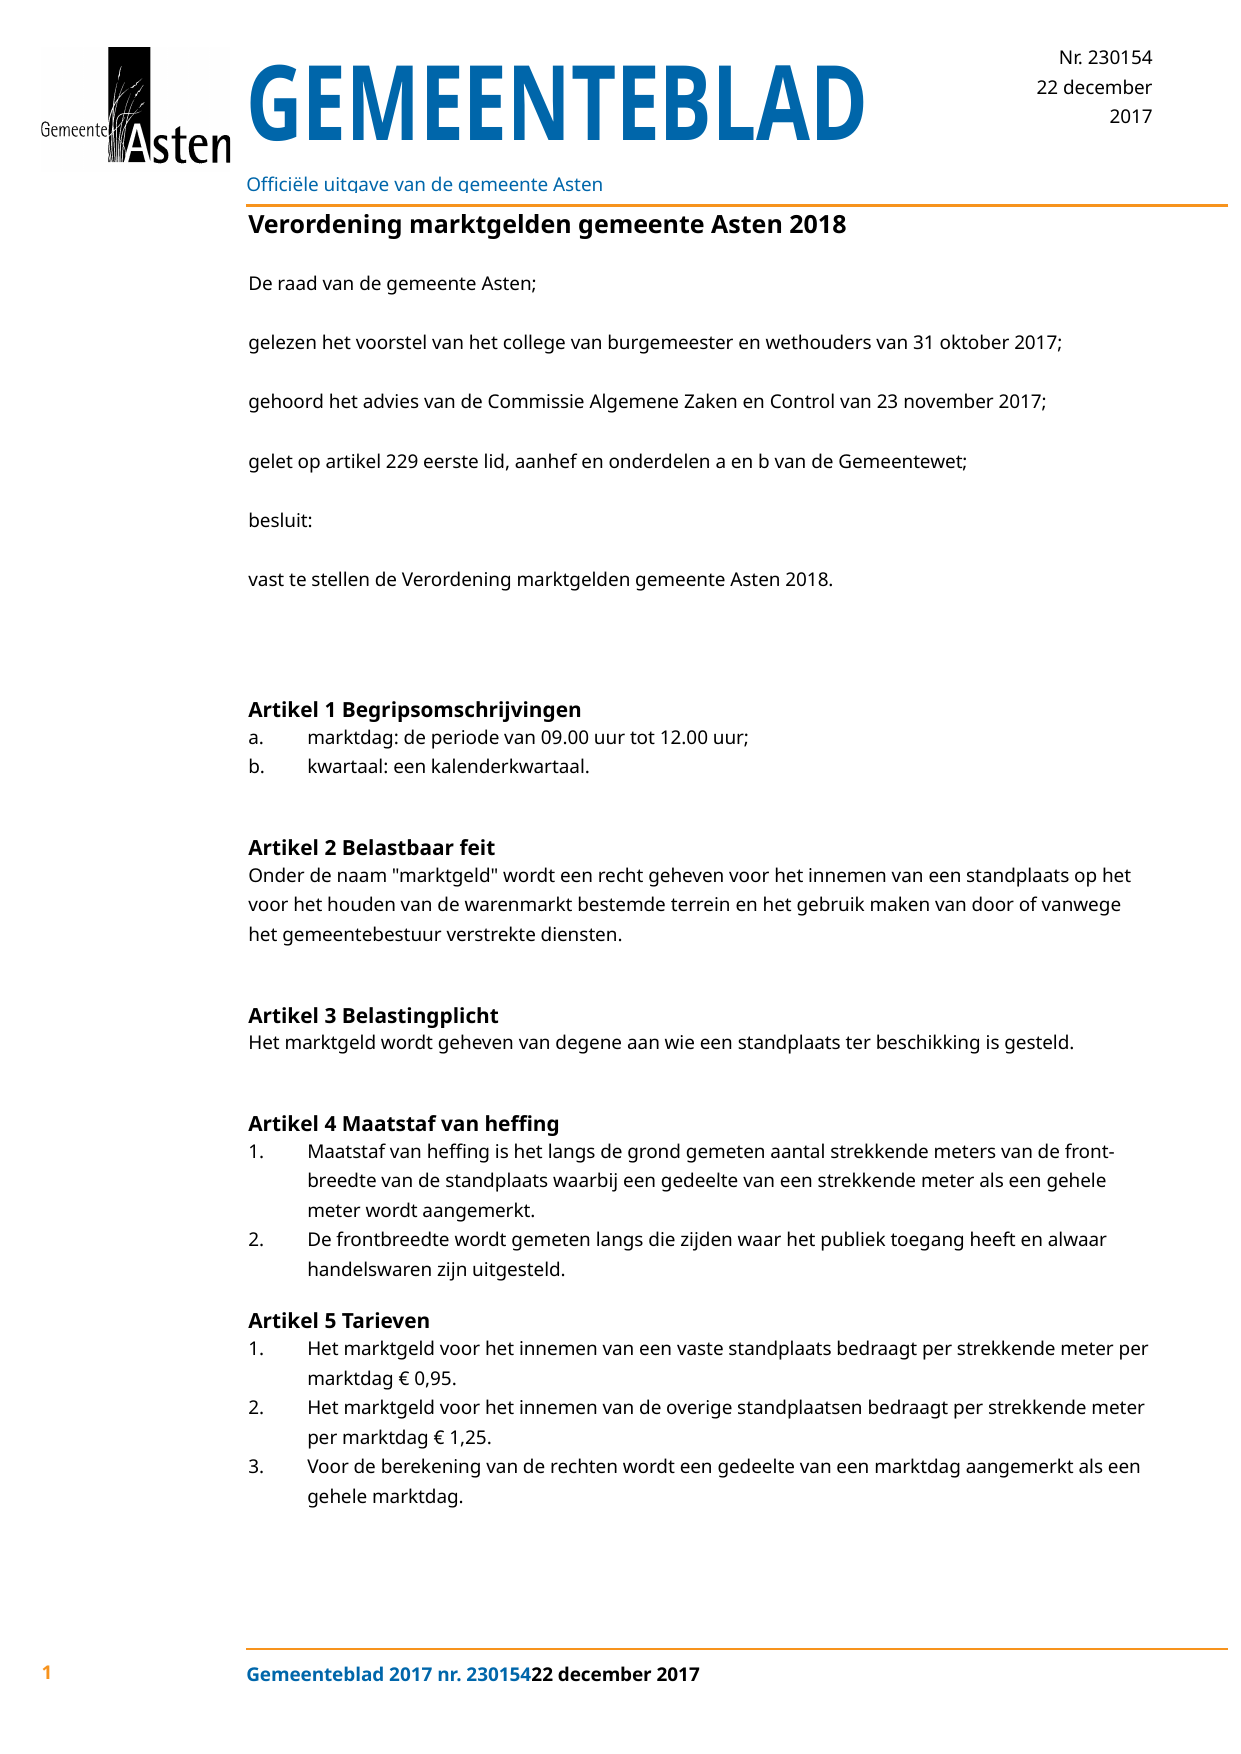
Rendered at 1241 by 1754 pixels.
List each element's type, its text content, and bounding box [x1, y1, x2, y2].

text Artikel 2 Belastbaar feit [248, 833, 1152, 862]
list kwartaal: een kalenderkwartaal. [248, 753, 1152, 779]
list Het marktgeld voor het innemen van de overige standplaatsen bedraagt per strekkende meter per marktdag € 1,25. [248, 1394, 1152, 1449]
text Artikel 1 Begripsomschrijvingen [248, 695, 1152, 724]
text gehoord het advies van de Commissie Algemene Zaken en Control van 23 november 2017; [248, 389, 1152, 414]
text Het marktgeld wordt geheven van degene aan wie een standplaats ter beschikking is gesteld. [248, 1029, 1152, 1055]
text gelezen het voorstel van het college van burgemeester en wethouders van 31 oktober 2017; [248, 329, 1152, 355]
list De frontbreedte wordt gemeten langs die zijden waar het publiek toegang heeft en alwaar handelswaren zijn uitgesteld. [248, 1227, 1152, 1282]
list Maatstaf van heffing is het langs de grond gemeten aantal strekkende meters van de front-breedte van de standplaats waarbij een gedeelte van een strekkende meter als een gehele meter wordt aangemerkt. [248, 1138, 1152, 1223]
text Artikel 3 Belastingplicht [248, 1001, 1152, 1029]
list Voor de berekening van de rechten wordt een gedeelte van een marktdag aangemerkt als een gehele marktdag. [248, 1453, 1152, 1509]
list marktdag: de periode van 09.00 uur tot 12.00 uur; [248, 724, 1152, 749]
text gelet op artikel 229 eerste lid, aanhef en onderdelen a en b van de Gemeentewet; [248, 448, 1152, 473]
text Onder de naam "marktgeld" wordt een recht geheven voor het innemen van een standplaats op het voor het houden van de warenmarkt bestemde terrein en het gebruik maken van door of vanwege het gemeentebestuur verstrekte diensten. [248, 862, 1152, 947]
text Artikel 5 Tarieven [248, 1307, 1152, 1335]
text De raad van de gemeente Asten; [248, 270, 1152, 296]
text besluit: [248, 507, 1152, 533]
text Artikel 4 Maatstaf van heffing [248, 1109, 1152, 1138]
text vast te stellen de Verordening marktgelden gemeente Asten 2018. [248, 566, 1152, 592]
list Het marktgeld voor het innemen van een vaste standplaats bedraagt per strekkende meter per marktdag € 0,95. [248, 1335, 1152, 1390]
text Verordening marktgelden gemeente Asten 2018 [248, 207, 1152, 241]
picture [41, 47, 231, 172]
